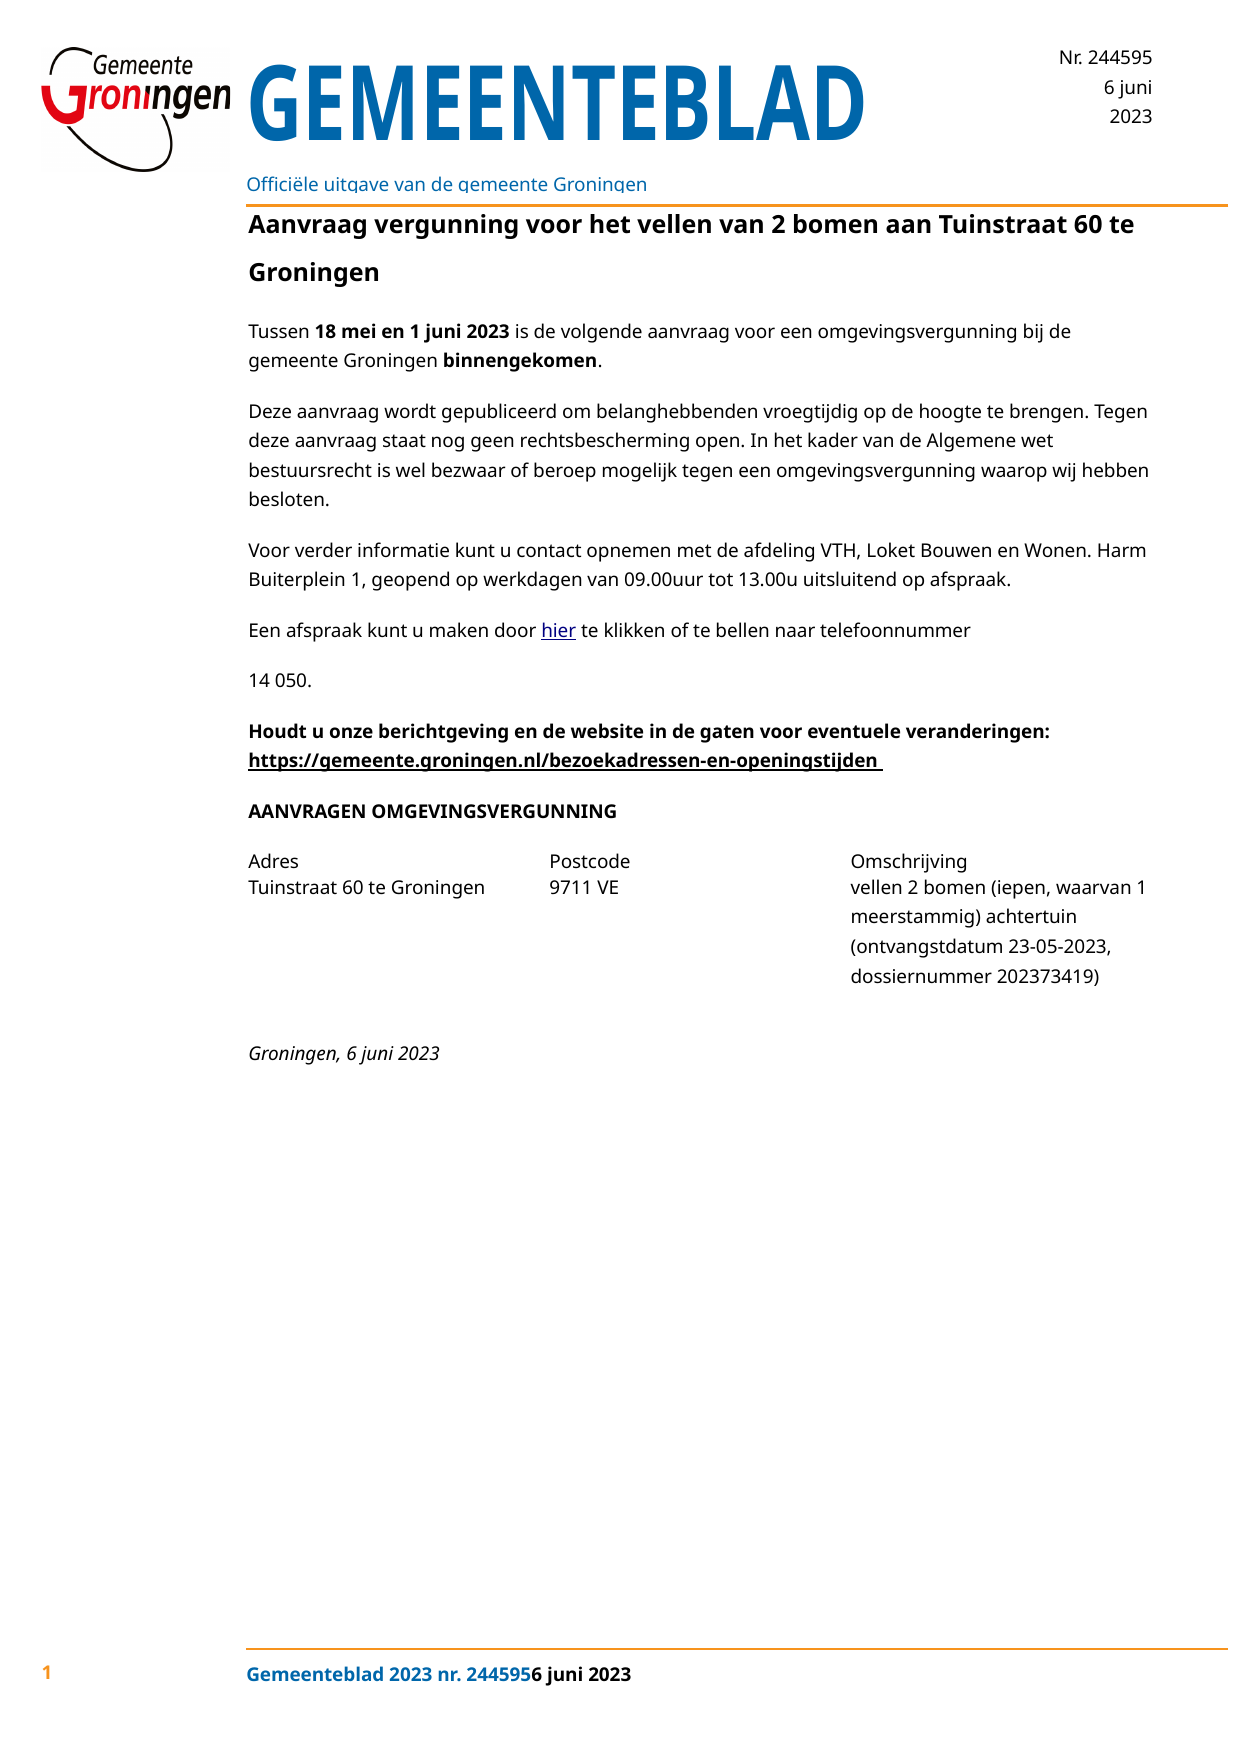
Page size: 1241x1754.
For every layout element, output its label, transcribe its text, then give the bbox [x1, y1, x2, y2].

text Tussen 18 mei en 1 juni 2023 is de volgende aanvraag voor een omgevingsvergunning bij de gemeente Groningen binnengekomen. [248, 318, 1152, 373]
table_header Postcode [549, 849, 850, 874]
text 14 050. [248, 667, 1152, 693]
table_header Omschrijving [850, 849, 1152, 874]
table_cell 9711 VE [549, 874, 850, 989]
table_cell Tuinstraat 60 te Groningen [248, 874, 549, 989]
text Houdt u onze berichtgeving en de website in de gaten voor eventuele veranderingen: https://gemeente.groningen.nl/bezoekadressen-en-openingstijden [248, 718, 1152, 773]
text Deze aanvraag wordt gepubliceerd om belanghebbenden vroegtijdig op de hoogte te brengen. Tegen deze aanvraag staat nog geen rechtsbescherming open. In het kader van de Algemene wet bestuursrecht is wel bezwaar of beroep mogelijk tegen een omgevingsvergunning waarop wij hebben besloten. [248, 398, 1152, 512]
text Voor verder informatie kunt u contact opnemen met de afdeling VTH, Loket Bouwen en Wonen. Harm Buiterplein 1, geopend op werkdagen van 09.00uur tot 13.00u uitsluitend op afspraak. [248, 537, 1152, 592]
table_header Adres [248, 849, 549, 874]
text Aanvraag vergunning voor het vellen van 2 bomen aan Tuinstraat 60 te Groningen [248, 207, 1152, 288]
text AANVRAGEN OMGEVINGSVERGUNNING [248, 798, 1152, 824]
picture [41, 47, 231, 172]
text Een afspraak kunt u maken door hier te klikken of te bellen naar telefoonnummer [248, 617, 1152, 643]
table_cell vellen 2 bomen (iepen, waarvan 1 meerstammig) achtertuin (ontvangstdatum 23-05-2023, dossiernummer 202373419) [850, 874, 1152, 989]
text Groningen, 6 juni 2023 [248, 1040, 1152, 1065]
